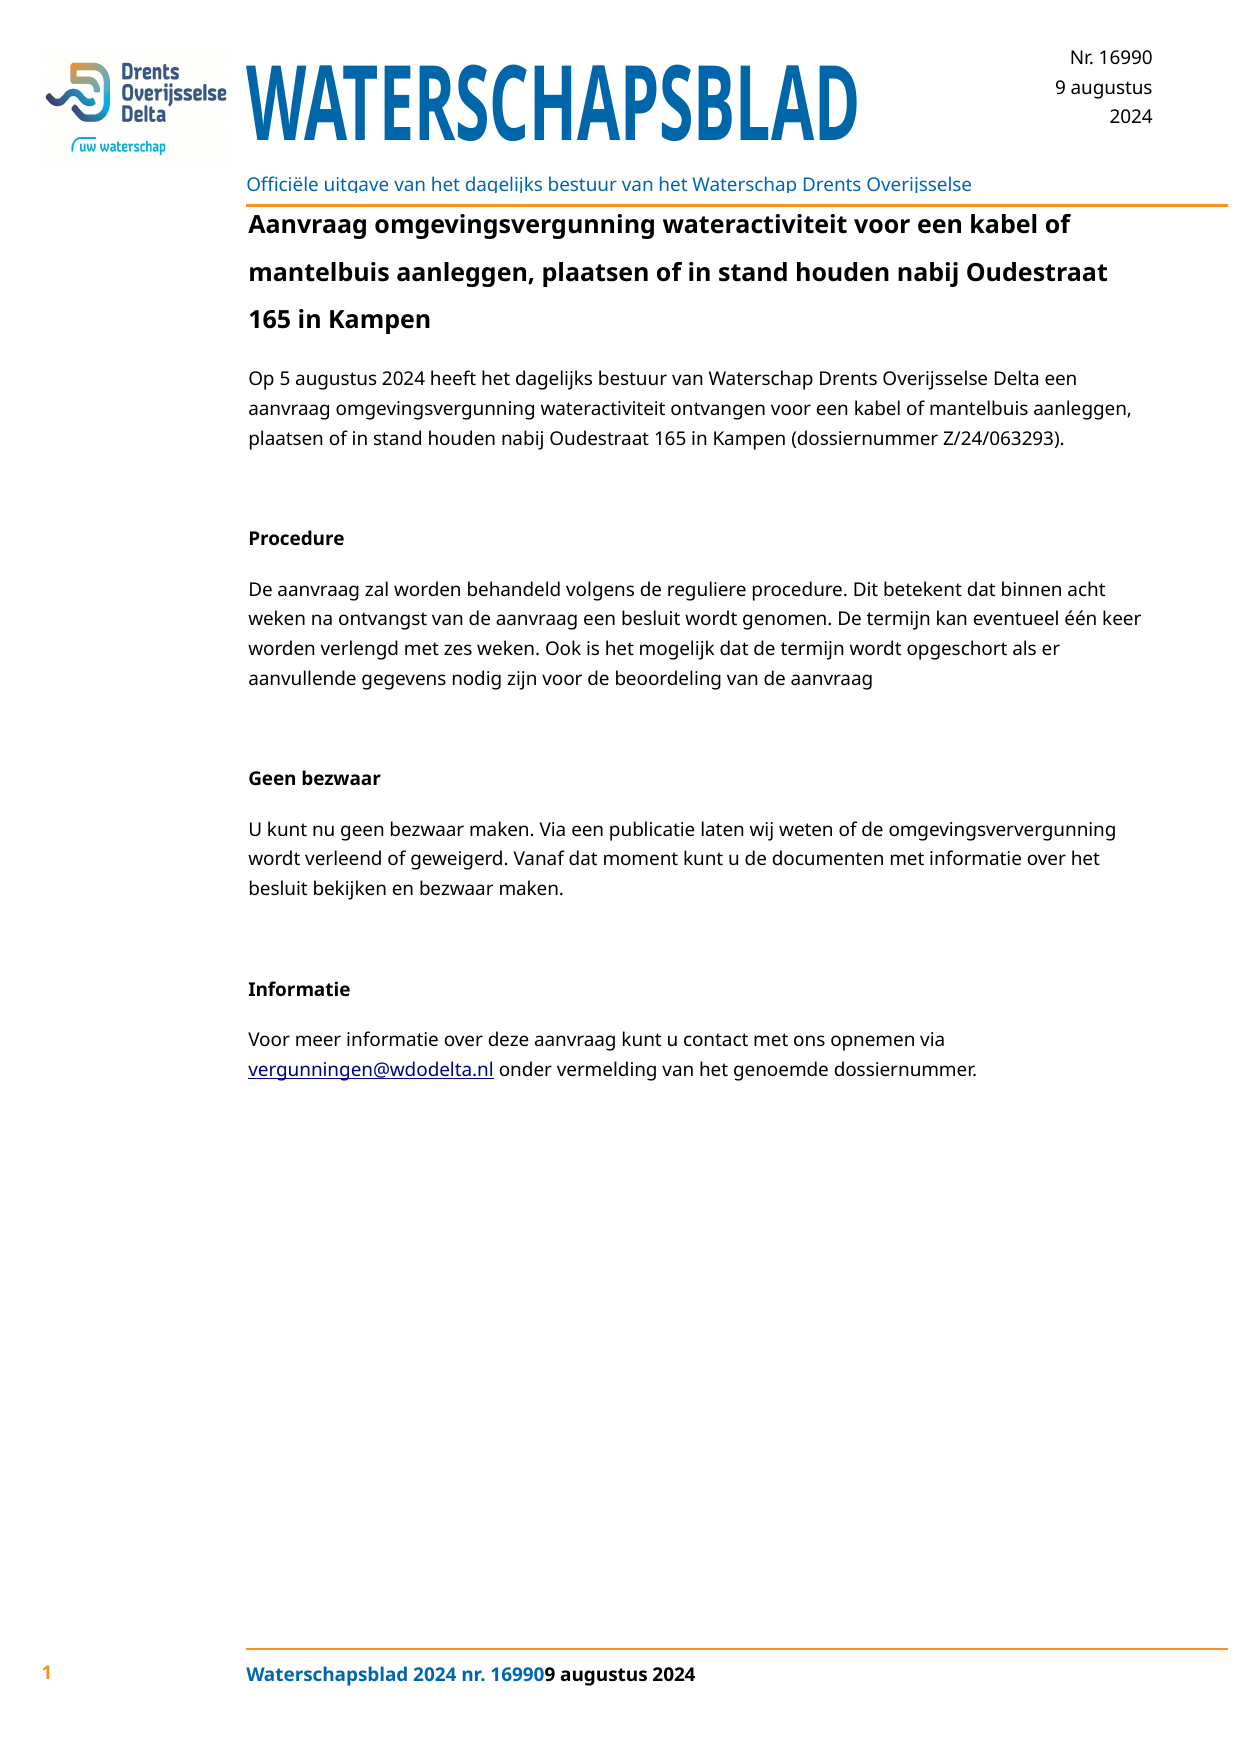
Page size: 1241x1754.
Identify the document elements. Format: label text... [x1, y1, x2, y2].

text Voor meer informatie over deze aanvraag kunt u contact met ons opnemen via vergunningen@wdodelta.nl onder vermelding van het genoemde dossiernummer. [248, 1026, 1152, 1082]
text Procedure [248, 526, 1152, 551]
text De aanvraag zal worden behandeld volgens de reguliere procedure. Dit betekent dat binnen acht weken na ontvangst van de aanvraag een besluit wordt genomen. De termijn kan eventueel één keer worden verlengd met zes weken. Ook is het mogelijk dat de termijn wordt opgeschort als er aanvullende gegevens nodig zijn voor de beoordeling van de aanvraag [248, 576, 1152, 690]
text Informatie [248, 976, 1152, 1002]
text Aanvraag omgevingsvergunning wateractiviteit voor een kabel of mantelbuis aanleggen, plaatsen of in stand houden nabij Oudestraat 165 in Kampen [248, 207, 1152, 336]
picture [41, 47, 231, 172]
text Op 5 augustus 2024 heeft het dagelijks bestuur van Waterschap Drents Overijsselse Delta een aanvraag omgevingsvergunning wateractiviteit ontvangen voor een kabel of mantelbuis aanleggen, plaatsen of in stand houden nabij Oudestraat 165 in Kampen (dossiernummer Z/24/063293). [248, 366, 1152, 450]
text Geen bezwaar [248, 766, 1152, 791]
text U kunt nu geen bezwaar maken. Via een publicatie laten wij weten of de omgevingsververgunning wordt verleend of geweigerd. Vanaf dat moment kunt u de documenten met informatie over het besluit bekijken en bezwaar maken. [248, 816, 1152, 901]
